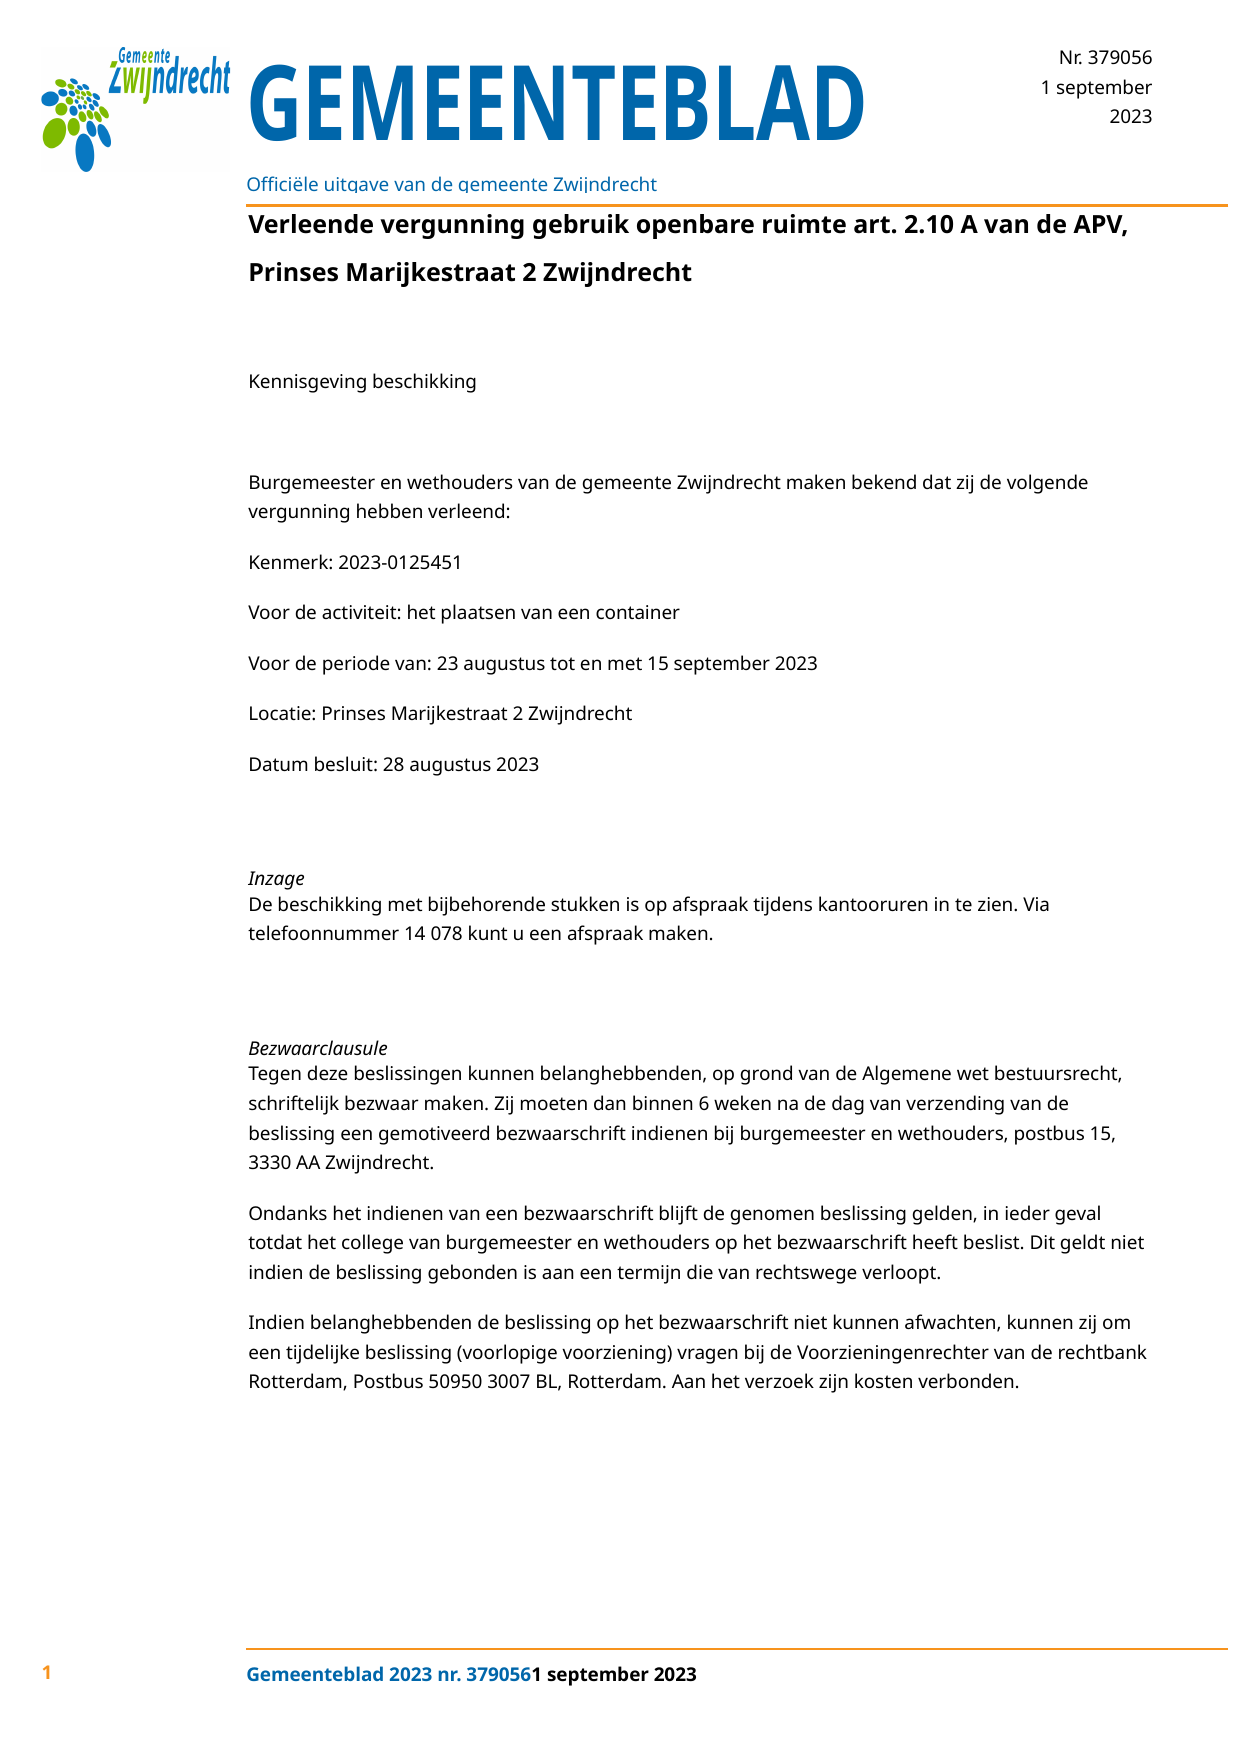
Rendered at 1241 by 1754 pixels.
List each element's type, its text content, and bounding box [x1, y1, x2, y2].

text Kennisgeving beschikking [248, 368, 1152, 394]
text Voor de activiteit: het plaatsen van een container [248, 599, 1152, 625]
text Locatie: Prinses Marijkestraat 2 Zwijndrecht [248, 700, 1152, 726]
text Voor de periode van: 23 augustus tot en met 15 september 2023 [248, 650, 1152, 676]
text Inzage [248, 865, 1152, 891]
text Tegen deze beslissingen kunnen belanghebbenden, op grond van de Algemene wet bestuursrecht, schriftelijk bezwaar maken. Zij moeten dan binnen 6 weken na de dag van verzending van de beslissing een gemotiveerd bezwaarschrift indienen bij burgemeester en wethouders, postbus 15, 3330 AA Zwijndrecht. [248, 1061, 1152, 1175]
text De beschikking met bijbehorende stukken is op afspraak tijdens kantooruren in te zien. Via telefoonnummer 14 078 kunt u een afspraak maken. [248, 891, 1152, 946]
text Kenmerk: 2023-0125451 [248, 549, 1152, 575]
text Indien belanghebbenden de beslissing op het bezwaarschrift niet kunnen afwachten, kunnen zij om een tijdelijke beslissing (voorlopige voorziening) vragen bij de Voorzieningenrechter van de rechtbank Rotterdam, Postbus 50950 3007 BL, Rotterdam. Aan het verzoek zijn kosten verbonden. [248, 1309, 1152, 1394]
text Burgemeester en wethouders van de gemeente Zwijndrecht maken bekend dat zij de volgende vergunning hebben verleend: [248, 469, 1152, 524]
text Ondanks het indienen van een bezwaarschrift blijft de genomen beslissing gelden, in ieder geval totdat het college van burgemeester en wethouders op het bezwaarschrift heeft beslist. Dit geldt niet indien de beslissing gebonden is aan een termijn die van rechtswege verloopt. [248, 1200, 1152, 1285]
text Datum besluit: 28 augustus 2023 [248, 751, 1152, 777]
text Bezwaarclausule [248, 1035, 1152, 1061]
picture [41, 47, 231, 172]
text Verleende vergunning gebruik openbare ruimte art. 2.10 A van de APV, Prinses Marijkestraat 2 Zwijndrecht [248, 207, 1152, 288]
